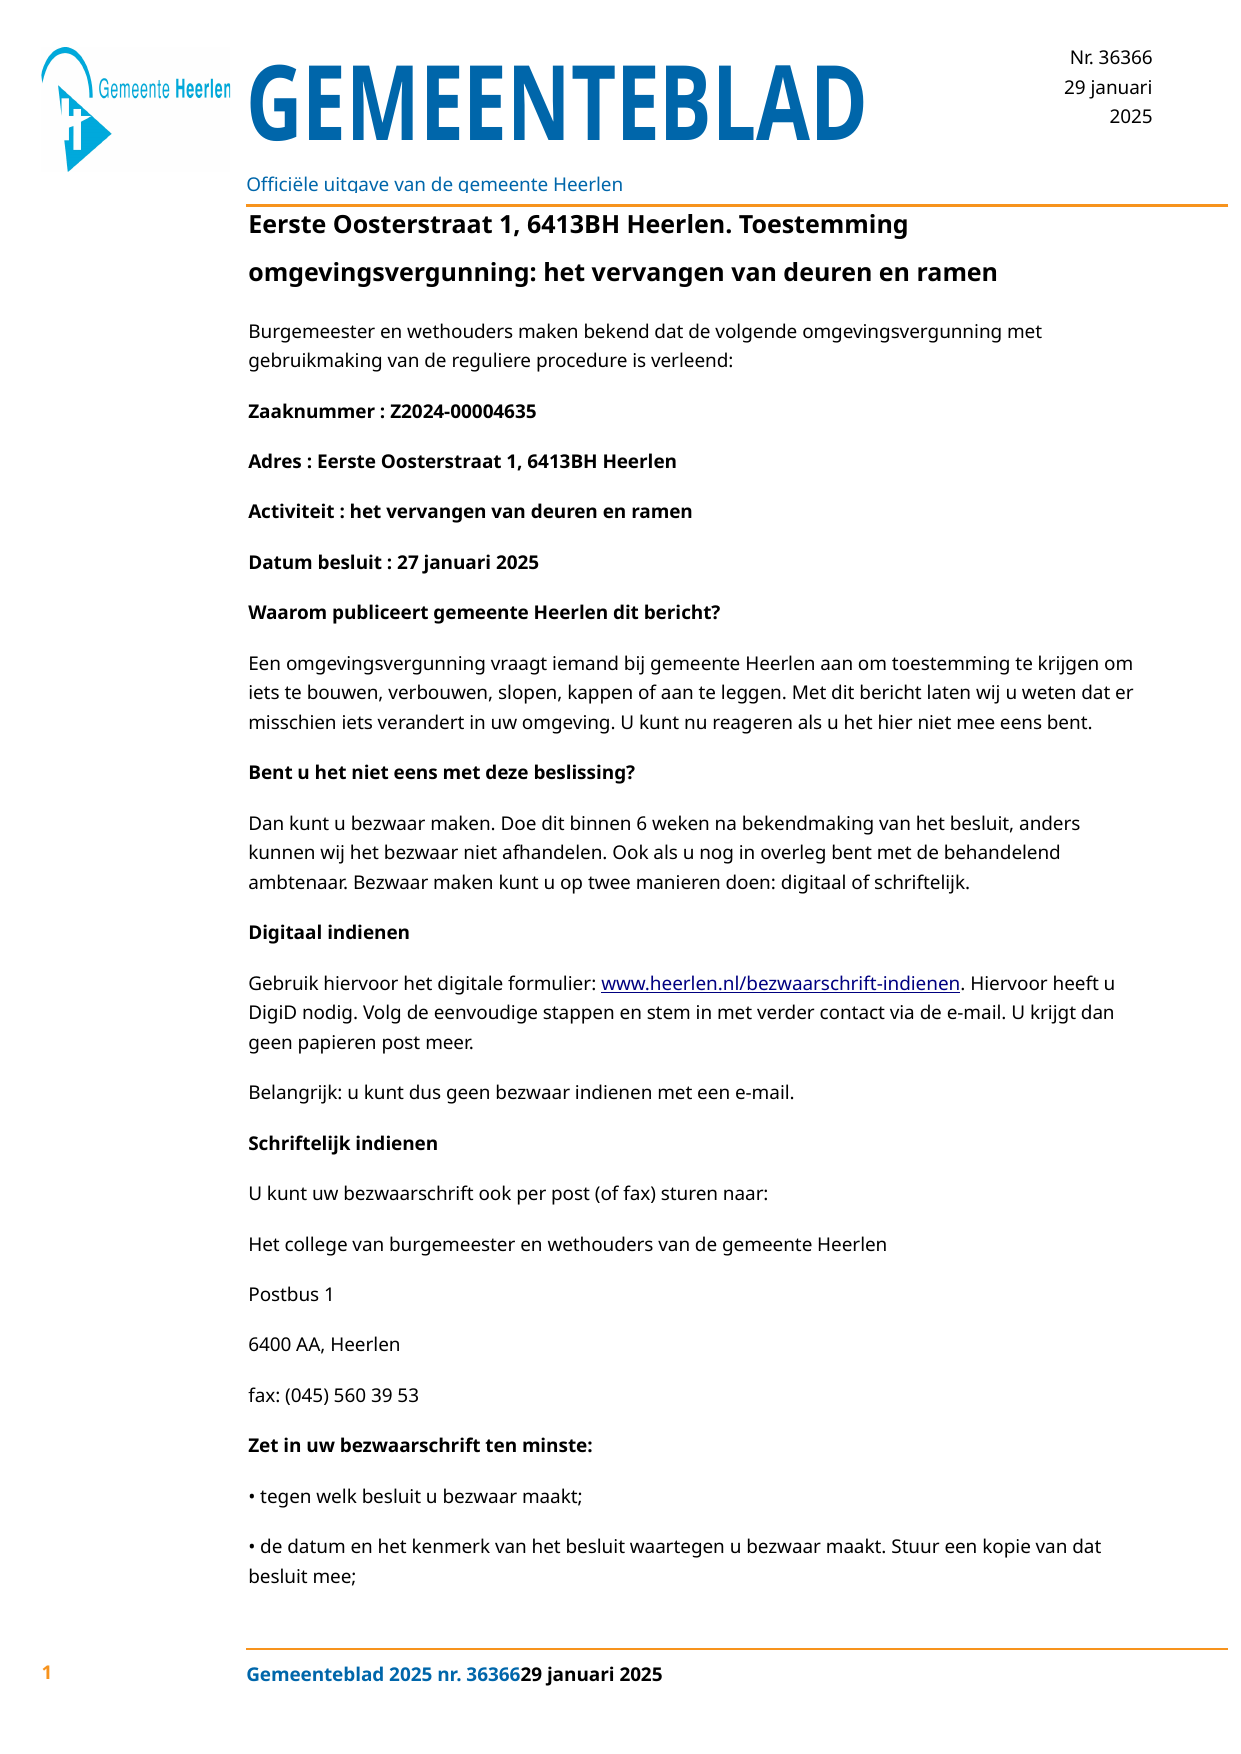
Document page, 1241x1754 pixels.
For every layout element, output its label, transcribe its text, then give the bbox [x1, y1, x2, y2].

text Het college van burgemeester en wethouders van de gemeente Heerlen [248, 1231, 1152, 1257]
text Digitaal indienen [248, 919, 1152, 945]
text Zet in uw bezwaarschrift ten minste: [248, 1432, 1152, 1458]
text Gebruik hiervoor het digitale formulier: www.heerlen.nl/bezwaarschrift-indienen. Hiervoor heeft u DigiD nodig. Volg de eenvoudige stappen en stem in met verder contact via de e-mail. U krijgt dan geen papieren post meer. [248, 970, 1152, 1055]
text Activiteit : het vervangen van deuren en ramen [248, 499, 1152, 524]
picture [41, 47, 231, 172]
text Burgemeester en wethouders maken bekend dat de volgende omgevingsvergunning met gebruikmaking van de reguliere procedure is verleend: [248, 318, 1152, 373]
text Waarom publiceert gemeente Heerlen dit bericht? [248, 599, 1152, 625]
text Datum besluit : 27 januari 2025 [248, 549, 1152, 575]
text Adres : Eerste Oosterstraat 1, 6413BH Heerlen [248, 448, 1152, 474]
text • de datum en het kenmerk van het besluit waartegen u bezwaar maakt. Stuur een kopie van dat besluit mee; [248, 1533, 1152, 1589]
text fax: (045) 560 39 53 [248, 1382, 1152, 1408]
text Belangrijk: u kunt dus geen bezwaar indienen met een e-mail. [248, 1079, 1152, 1105]
text • tegen welk besluit u bezwaar maakt; [248, 1483, 1152, 1509]
text Postbus 1 [248, 1281, 1152, 1307]
text Zaaknummer : Z2024-00004635 [248, 398, 1152, 424]
text Een omgevingsvergunning vraagt iemand bij gemeente Heerlen aan om toestemming te krijgen om iets te bouwen, verbouwen, slopen, kappen of aan te leggen. Met dit bericht laten wij u weten dat er misschien iets verandert in uw omgeving. U kunt nu reageren als u het hier niet mee eens bent. [248, 650, 1152, 735]
text Schriftelijk indienen [248, 1130, 1152, 1156]
text Dan kunt u bezwaar maken. Doe dit binnen 6 weken na bekendmaking van het besluit, anders kunnen wij het bezwaar niet afhandelen. Ook als u nog in overleg bent met de behandelend ambtenaar. Bezwaar maken kunt u op twee manieren doen: digitaal of schriftelijk. [248, 810, 1152, 895]
text Bent u het niet eens met deze beslissing? [248, 759, 1152, 785]
text Eerste Oosterstraat 1, 6413BH Heerlen. Toestemming omgevingsvergunning: het vervangen van deuren en ramen [248, 207, 1152, 288]
text 6400 AA, Heerlen [248, 1332, 1152, 1357]
text U kunt uw bezwaarschrift ook per post (of fax) sturen naar: [248, 1180, 1152, 1206]
picture [41, 47, 59, 70]
